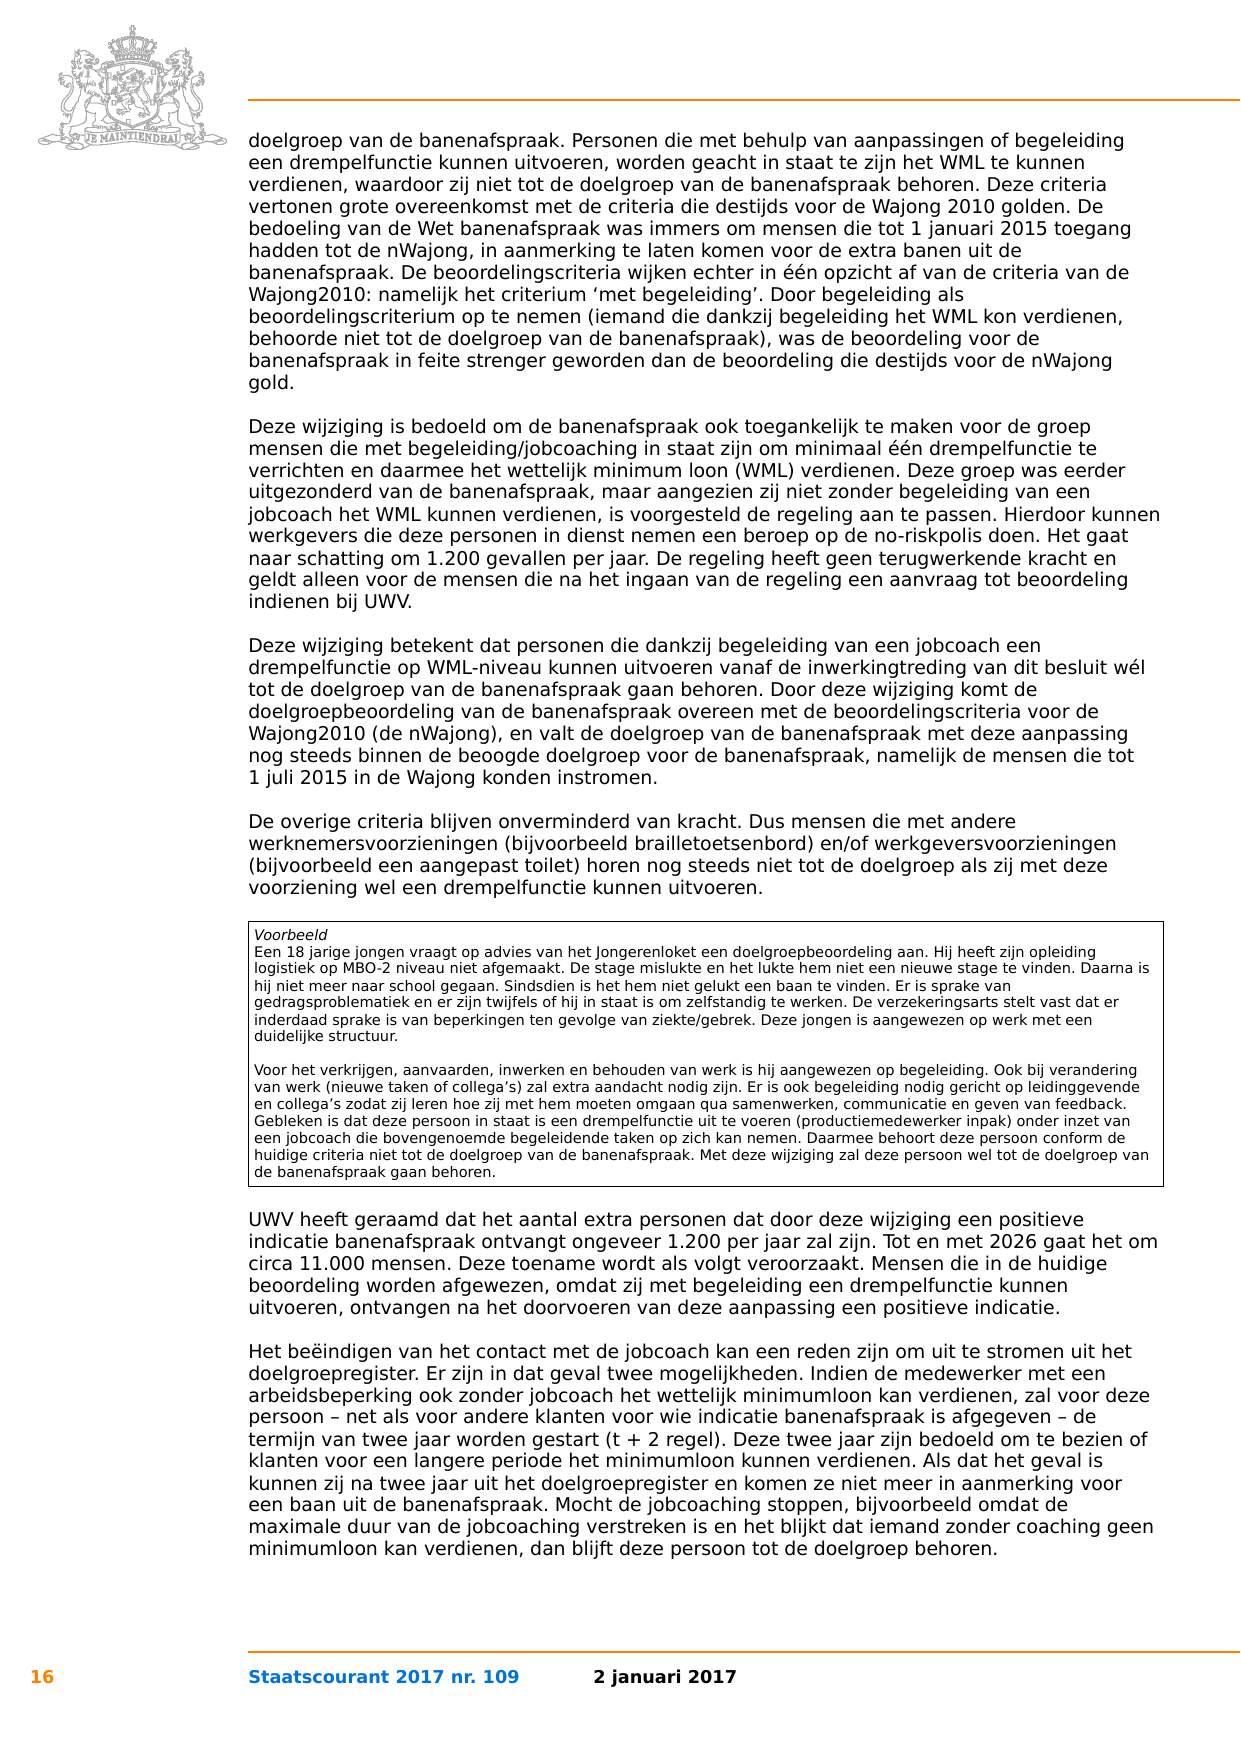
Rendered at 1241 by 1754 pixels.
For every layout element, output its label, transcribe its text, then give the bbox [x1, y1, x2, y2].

table_cell [249, 1045, 1163, 1062]
picture [38, 25, 227, 150]
text doelgroep van de banenafspraak. Personen die met behulp van aanpassingen of begeleiding een drempelfunctie kunnen uitvoeren, worden geacht in staat te zijn het WML te kunnen verdienen, waardoor zij niet tot de doelgroep van de banenafspraak behoren. Deze criteria vertonen grote overeenkomst met de criteria die destijds voor de Wajong 2010 golden. De bedoeling van de Wet banenafspraak was immers om mensen die tot 1 januari 2015 toegang hadden tot de nWajong, in aanmerking te laten komen voor de extra banen uit de banenafspraak. De beoordelingscriteria wijken echter in één opzicht af van de criteria van de Wajong2010: namelijk het criterium ‘met begeleiding’. Door begeleiding als beoordelingscriterium op te nemen (iemand die dankzij begeleiding het WML kon verdienen, behoorde niet tot de doelgroep van de banenafspraak), was de beoordeling voor de banenafspraak in feite strenger geworden dan de beoordeling die destijds voor de nWajong gold. [248, 130, 1163, 394]
table_header Voorbeeld Een 18 jarige jongen vraagt op advies van het Jongerenloket een doelgroepbeoordeling aan. Hij heeft zijn opleiding logistiek op MBO-2 niveau niet afgemaakt. De stage mislukte en het lukte hem niet een nieuwe stage te vinden. Daarna is hij niet meer naar school gegaan. Sindsdien is het hem niet gelukt een baan te vinden. Er is sprake van gedragsproblematiek en er zijn twijfels of hij in staat is om zelfstandig te werken. De verzekeringsarts stelt vast dat er inderdaad sprake is van beperkingen ten gevolge van ziekte/gebrek. Deze jongen is aangewezen op werk met een duidelijke structuur. [249, 922, 1163, 1045]
text Deze wijziging is bedoeld om de banenafspraak ook toegankelijk te maken voor de groep mensen die met begeleiding/jobcoaching in staat zijn om minimaal één drempelfunctie te verrichten en daarmee het wettelijk minimum loon (WML) verdienen. Deze groep was eerder uitgezonderd van de banenafspraak, maar aangezien zij niet zonder begeleiding van een jobcoach het WML kunnen verdienen, is voorgesteld de regeling aan te passen. Hierdoor kunnen werkgevers die deze personen in dienst nemen een beroep op de no-riskpolis doen. Het gaat naar schatting om 1.200 gevallen per jaar. De regeling heeft geen terugwerkende kracht en geldt alleen voor de mensen die na het ingaan van de regeling een aanvraag tot beoordeling indienen bij UWV. [248, 416, 1163, 613]
table_cell Voor het verkrijgen, aanvaarden, inwerken en behouden van werk is hij aangewezen op begeleiding. Ook bij verandering van werk (nieuwe taken of collega’s) zal extra aandacht nodig zijn. Er is ook begeleiding nodig gericht op leidinggevende en collega’s zodat zij leren hoe zij met hem moeten omgaan qua samenwerken, communicatie en geven van feedback. Gebleken is dat deze persoon in staat is een drempelfunctie uit te voeren (productiemedewerker inpak) onder inzet van een jobcoach die bovengenoemde begeleidende taken op zich kan nemen. Daarmee behoort deze persoon conform de huidige criteria niet tot de doelgroep van de banenafspraak. Met deze wijziging zal deze persoon wel tot de doelgroep van de banenafspraak gaan behoren. [249, 1062, 1163, 1186]
text UWV heeft geraamd dat het aantal extra personen dat door deze wijziging een positieve indicatie banenafspraak ontvangt ongeveer 1.200 per jaar zal zijn. Tot en met 2026 gaat het om circa 11.000 mensen. Deze toename wordt als volgt veroorzaakt. Mensen die in de huidige beoordeling worden afgewezen, omdat zij met begeleiding een drempelfunctie kunnen uitvoeren, ontvangen na het doorvoeren van deze aanpassing een positieve indicatie. [248, 1209, 1163, 1319]
text Deze wijziging betekent dat personen die dankzij begeleiding van een jobcoach een drempelfunctie op WML-niveau kunnen uitvoeren vanaf de inwerkingtreding van dit besluit wél tot de doelgroep van de banenafspraak gaan behoren. Door deze wijziging komt de doelgroepbeoordeling van de banenafspraak overeen met de beoordelingscriteria voor de Wajong2010 (de nWajong), en valt de doelgroep van de banenafspraak met deze aanpassing nog steeds binnen de beoogde doelgroep voor de banenafspraak, namelijk de mensen die tot 1 juli 2015 in de Wajong konden instromen. [248, 635, 1163, 789]
text Het beëindigen van het contact met de jobcoach kan een reden zijn om uit te stromen uit het doelgroepregister. Er zijn in dat geval twee mogelijkheden. Indien de medewerker met een arbeidsbeperking ook zonder jobcoach het wettelijk minimumloon kan verdienen, zal voor deze persoon – net als voor andere klanten voor wie indicatie banenafspraak is afgegeven – de termijn van twee jaar worden gestart (t + 2 regel). Deze twee jaar zijn bedoeld om te bezien of klanten voor een langere periode het minimumloon kunnen verdienen. Als dat het geval is kunnen zij na twee jaar uit het doelgroepregister en komen ze niet meer in aanmerking voor een baan uit de banenafspraak. Mocht de jobcoaching stoppen, bijvoorbeeld omdat de maximale duur van de jobcoaching verstreken is en het blijkt dat iemand zonder coaching geen minimumloon kan verdienen, dan blijft deze persoon tot de doelgroep behoren. [248, 1341, 1163, 1560]
text De overige criteria blijven onverminderd van kracht. Dus mensen die met andere werknemersvoorzieningen (bijvoorbeeld brailletoetsenbord) en/of werkgeversvoorzieningen (bijvoorbeeld een aangepast toilet) horen nog steeds niet tot de doelgroep als zij met deze voorziening wel een drempelfunctie kunnen uitvoeren. [248, 811, 1163, 899]
